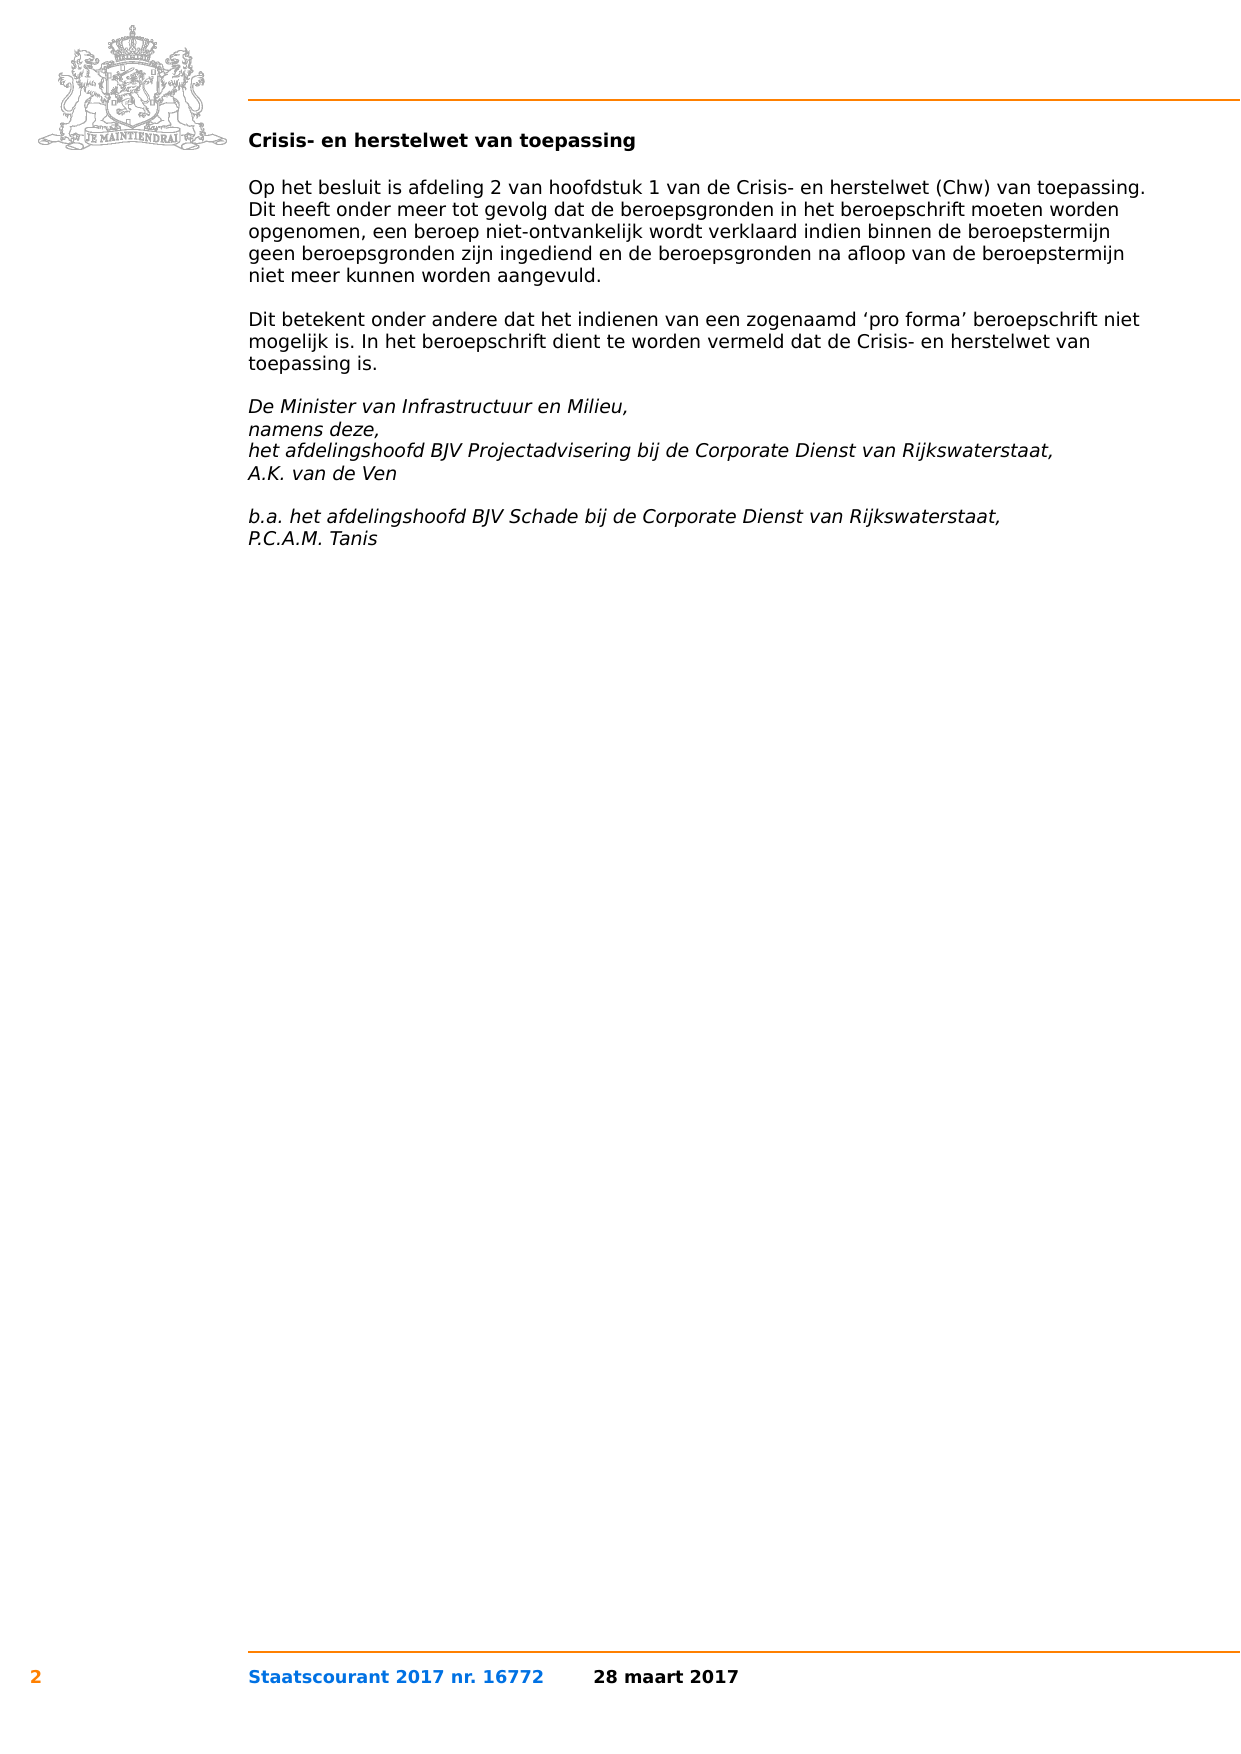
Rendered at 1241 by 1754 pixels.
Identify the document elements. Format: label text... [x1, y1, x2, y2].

text b.a. het afdelingshoofd BJV Schade bij de Corporate Dienst van Rijkswaterstaat, P.C.A.M. Tanis [248, 506, 1163, 550]
text De Minister van Infrastructuur en Milieu, namens deze, het afdelingshoofd BJV Projectadvisering bij de Corporate Dienst van Rijkswaterstaat, A.K. van de Ven [248, 396, 1163, 484]
text Dit betekent onder andere dat het indienen van een zogenaamd ‘pro forma’ beroepschrift niet mogelijk is. In het beroepschrift dient te worden vermeld dat de Crisis- en herstelwet van toepassing is. [248, 309, 1163, 374]
picture [38, 25, 227, 150]
subtitle Crisis- en herstelwet van toepassing [248, 130, 1163, 152]
text Op het besluit is afdeling 2 van hoofdstuk 1 van de Crisis- en herstelwet (Chw) van toepassing. Dit heeft onder meer tot gevolg dat de beroepsgronden in het beroepschrift moeten worden opgenomen, een beroep niet-ontvankelijk wordt verklaard indien binnen de beroepstermijn geen beroepsgronden zijn ingediend en de beroepsgronden na afloop van de beroepstermijn niet meer kunnen worden aangevuld. [248, 177, 1163, 287]
